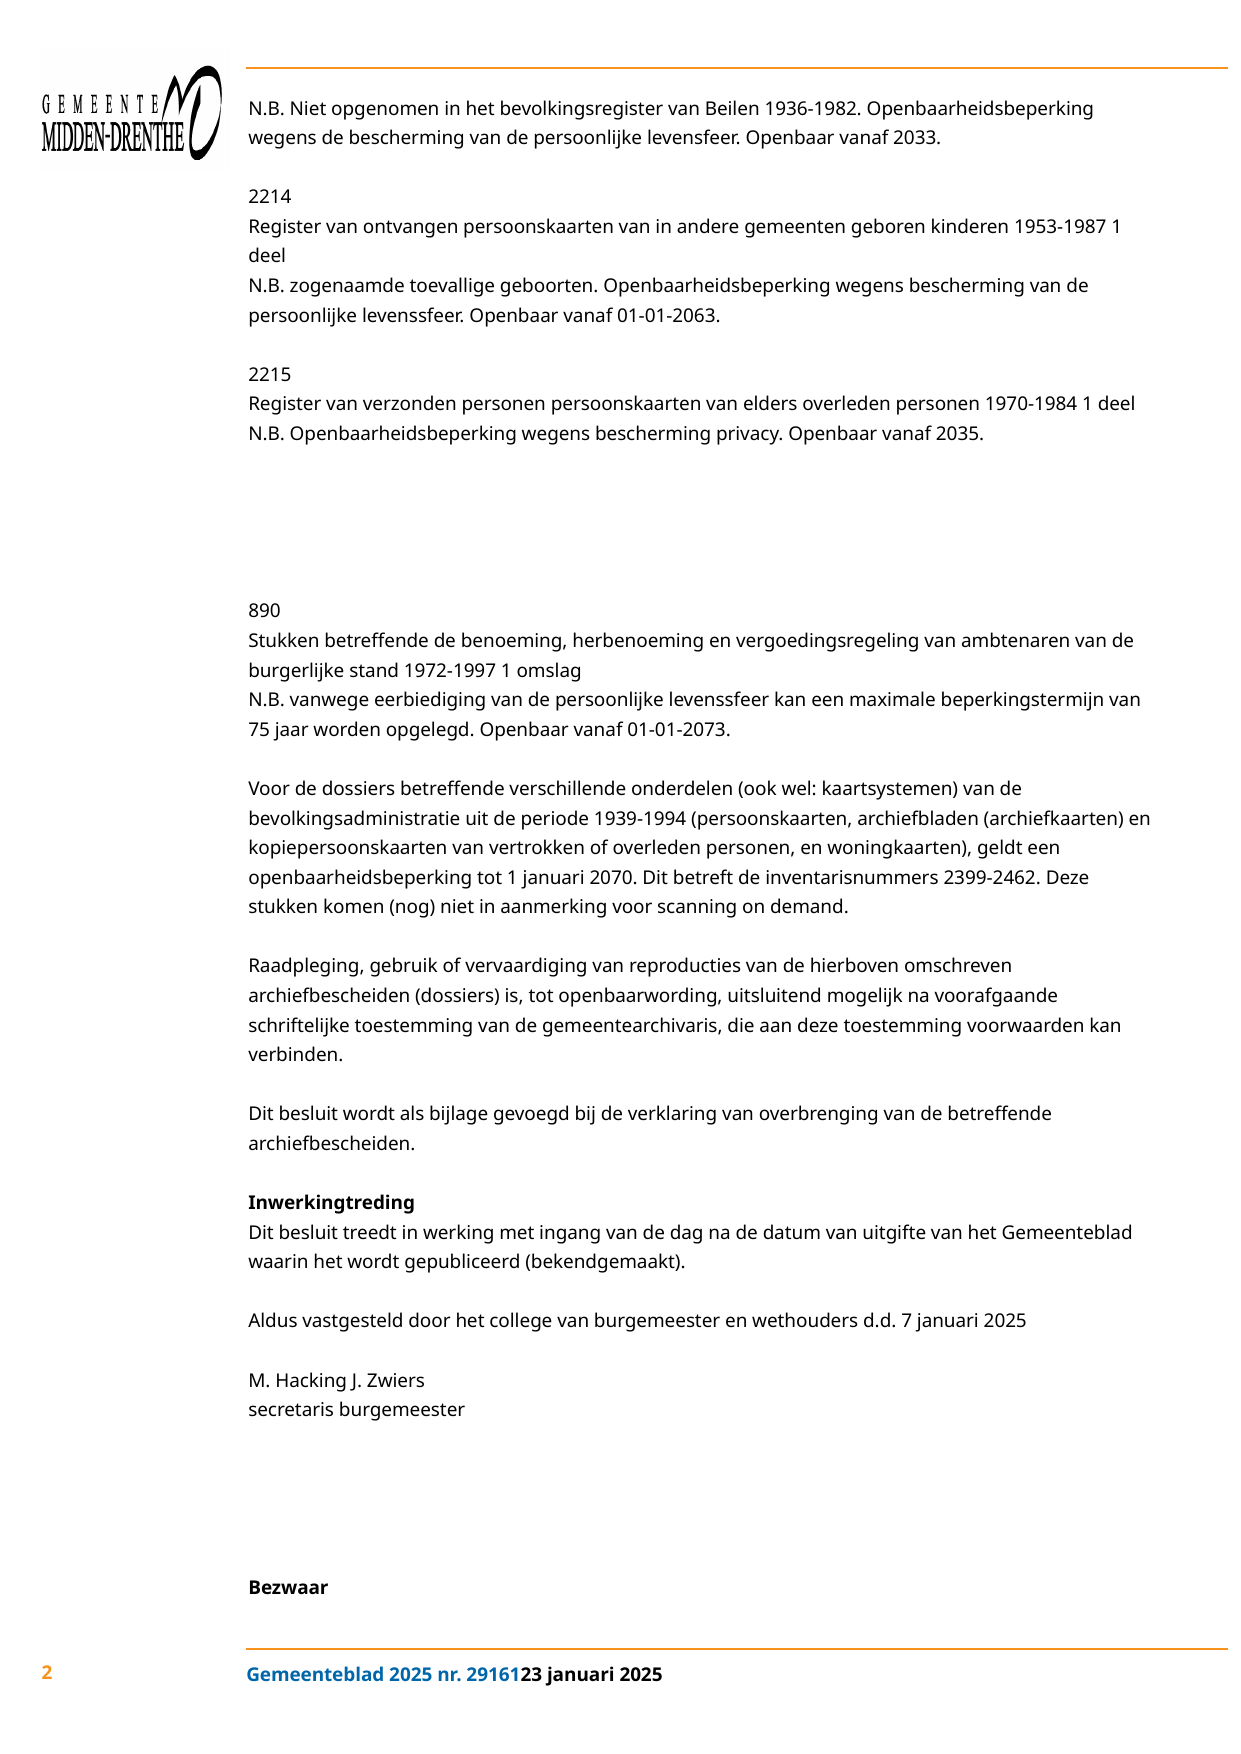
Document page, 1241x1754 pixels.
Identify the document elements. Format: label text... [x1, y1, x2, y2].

text 2215 [248, 361, 1152, 387]
text N.B. Niet opgenomen in het bevolkingsregister van Beilen 1936-1982. Openbaarheidsbeperking wegens de bescherming van de persoonlijke levensfeer. Openbaar vanaf 2033. [248, 95, 1152, 150]
text Register van ontvangen persoonskaarten van in andere gemeenten geboren kinderen 1953-1987 1 deel [248, 213, 1152, 268]
text N.B. zogenaamde toevallige geboorten. Openbaarheidsbeperking wegens bescherming van de persoonlijke levenssfeer. Openbaar vanaf 01-01-2063. [248, 272, 1152, 328]
text Aldus vastgesteld door het college van burgemeester en wethouders d.d. 7 januari 2025 [248, 1308, 1152, 1333]
text secretaris burgemeester [248, 1396, 1152, 1422]
text 890 [248, 598, 1152, 623]
text Voor de dossiers betreffende verschillende onderdelen (ook wel: kaartsystemen) van de bevolkingsadministratie uit de periode 1939-1994 (persoonskaarten, archiefbladen (archiefkaarten) en kopiepersoonskaarten van vertrokken of overleden personen, en woningkaarten), geldt een openbaarheidsbeperking tot 1 januari 2070. Dit betreft de inventarisnummers 2399-2462. Deze stukken komen (nog) niet in aanmerking voor scanning on demand. [248, 775, 1152, 919]
text N.B. Openbaarheidsbeperking wegens bescherming privacy. Openbaar vanaf 2035. [248, 420, 1152, 446]
text Bezwaar [248, 1574, 1152, 1600]
text N.B. vanwege eerbiediging van de persoonlijke levenssfeer kan een maximale beperkingstermijn van 75 jaar worden opgelegd. Openbaar vanaf 01-01-2073. [248, 686, 1152, 742]
text Inwerkingtreding [248, 1189, 1152, 1215]
text Dit besluit wordt als bijlage gevoegd bij de verklaring van overbrenging van de betreffende archiefbescheiden. [248, 1101, 1152, 1156]
text 2214 [248, 183, 1152, 209]
text Dit besluit treedt in werking met ingang van de dag na de datum van uitgifte van het Gemeenteblad waarin het wordt gepubliceerd (bekendgemaakt). [248, 1219, 1152, 1274]
picture [41, 47, 231, 172]
text M. Hacking J. Zwiers [248, 1367, 1152, 1393]
text Register van verzonden personen persoonskaarten van elders overleden personen 1970-1984 1 deel [248, 391, 1152, 416]
text Raadpleging, gebruik of vervaardiging van reproducties van de hierboven omschreven archiefbescheiden (dossiers) is, tot openbaarwording, uitsluitend mogelijk na voorafgaande schriftelijke toestemming van de gemeentearchivaris, die aan deze toestemming voorwaarden kan verbinden. [248, 953, 1152, 1067]
text Stukken betreffende de benoeming, herbenoeming en vergoedingsregeling van ambtenaren van de burgerlijke stand 1972-1997 1 omslag [248, 627, 1152, 683]
